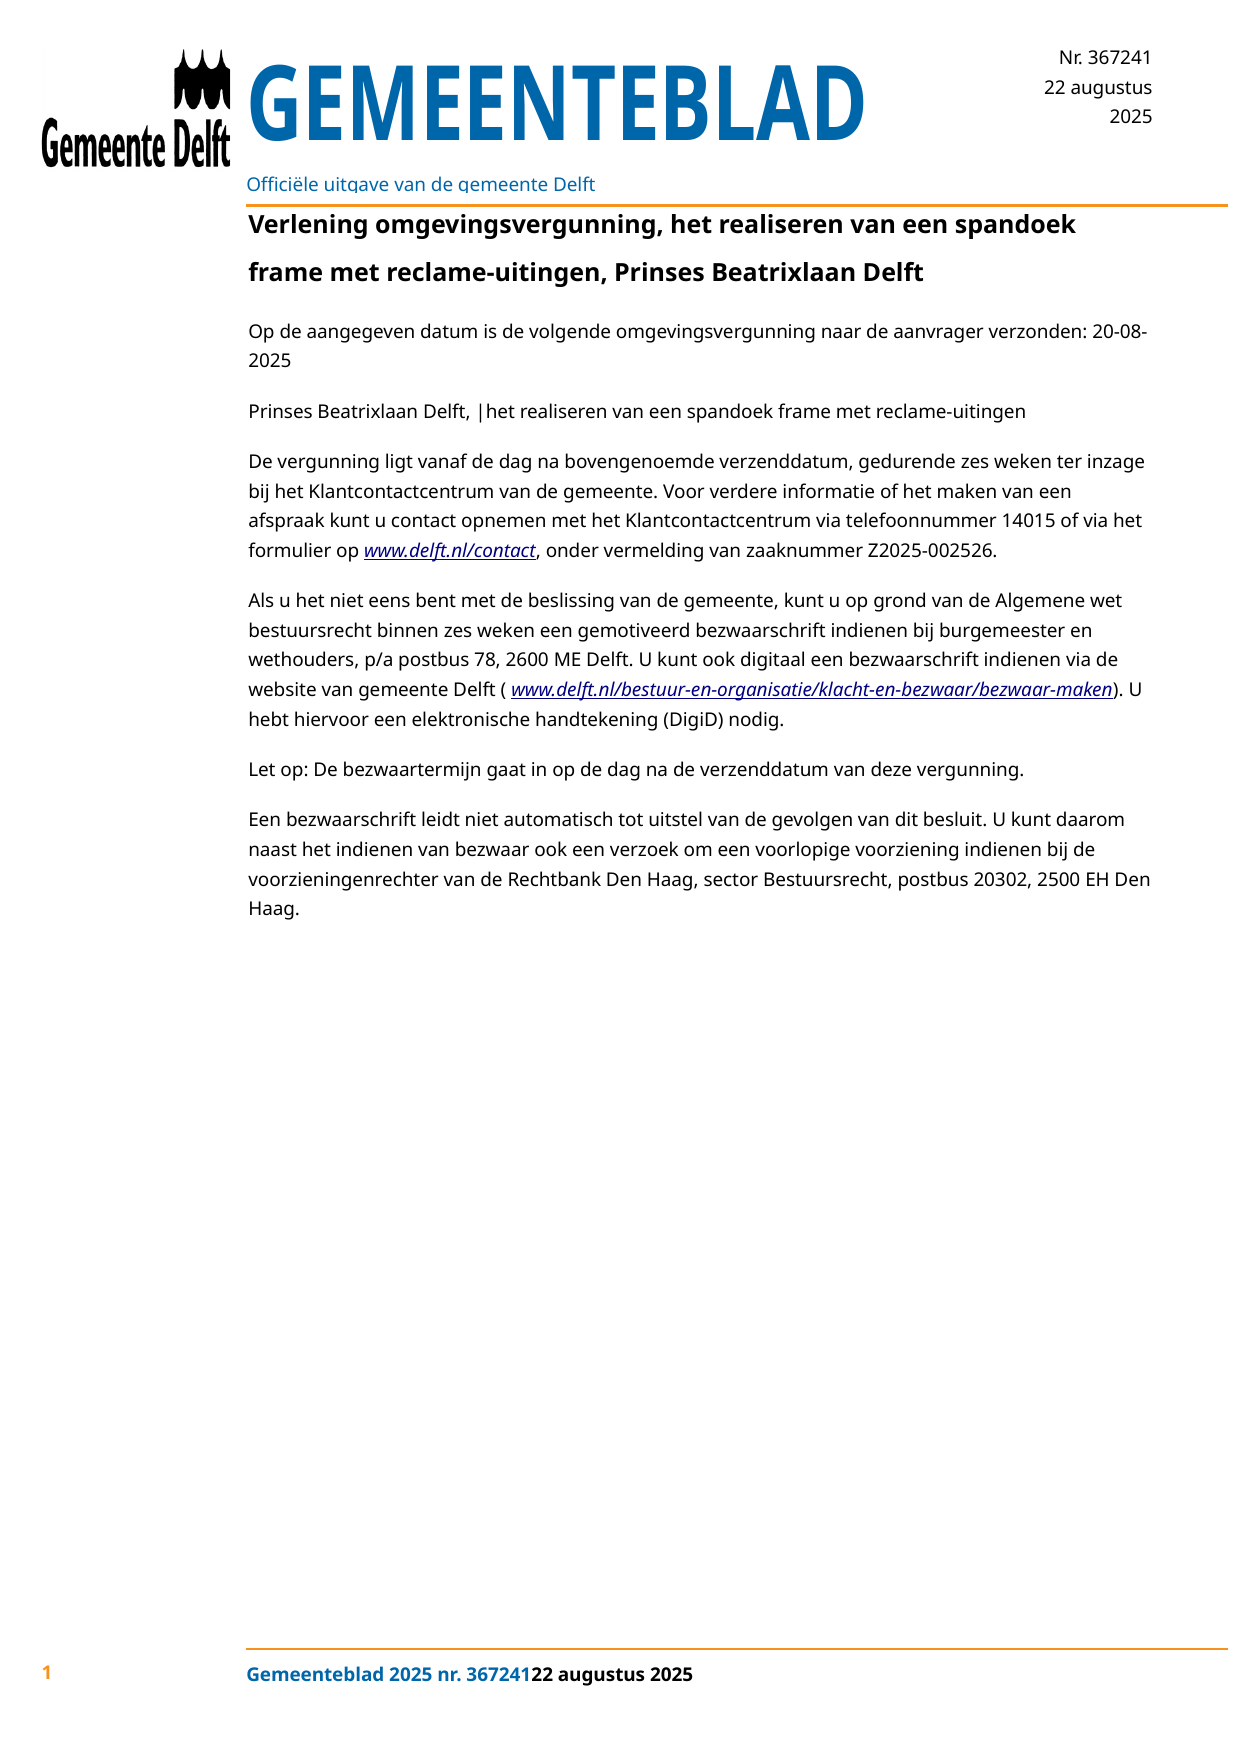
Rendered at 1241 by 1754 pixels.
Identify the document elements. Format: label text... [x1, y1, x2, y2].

text Op de aangegeven datum is de volgende omgevingsvergunning naar de aanvrager verzonden: 20-08-2025 [248, 318, 1152, 373]
text Prinses Beatrixlaan Delft, |het realiseren van een spandoek frame met reclame-uitingen [248, 398, 1152, 424]
text Als u het niet eens bent met de beslissing van de gemeente, kunt u op grond van de Algemene wet bestuursrecht binnen zes weken een gemotiveerd bezwaarschrift indienen bij burgemeester en wethouders, p/a postbus 78, 2600 ME Delft. U kunt ook digitaal een bezwaarschrift indienen via de website van gemeente Delft ( www.delft.nl/bestuur-en-organisatie/klacht-en-bezwaar/bezwaar-maken). U hebt hiervoor een elektronische handtekening (DigiD) nodig. [248, 587, 1152, 732]
text Let op: De bezwaartermijn gaat in op de dag na de verzenddatum van deze vergunning. [248, 756, 1152, 782]
text Een bezwaarschrift leidt niet automatisch tot uitstel van de gevolgen van dit besluit. U kunt daarom naast het indienen van bezwaar ook een verzoek om een voorlopige voorziening indienen bij de voorzieningenrechter van de Rechtbank Den Haag, sector Bestuursrecht, postbus 20302, 2500 EH Den Haag. [248, 807, 1152, 921]
text De vergunning ligt vanaf de dag na bovengenoemde verzenddatum, gedurende zes weken ter inzage bij het Klantcontactcentrum van de gemeente. Voor verdere informatie of het maken van een afspraak kunt u contact opnemen met het Klantcontactcentrum via telefoonnummer 14015 of via het formulier op www.delft.nl/contact, onder vermelding van zaaknummer Z2025-002526. [248, 448, 1152, 563]
picture [41, 47, 231, 172]
text Verlening omgevingsvergunning, het realiseren van een spandoek frame met reclame-uitingen, Prinses Beatrixlaan Delft [248, 207, 1152, 288]
